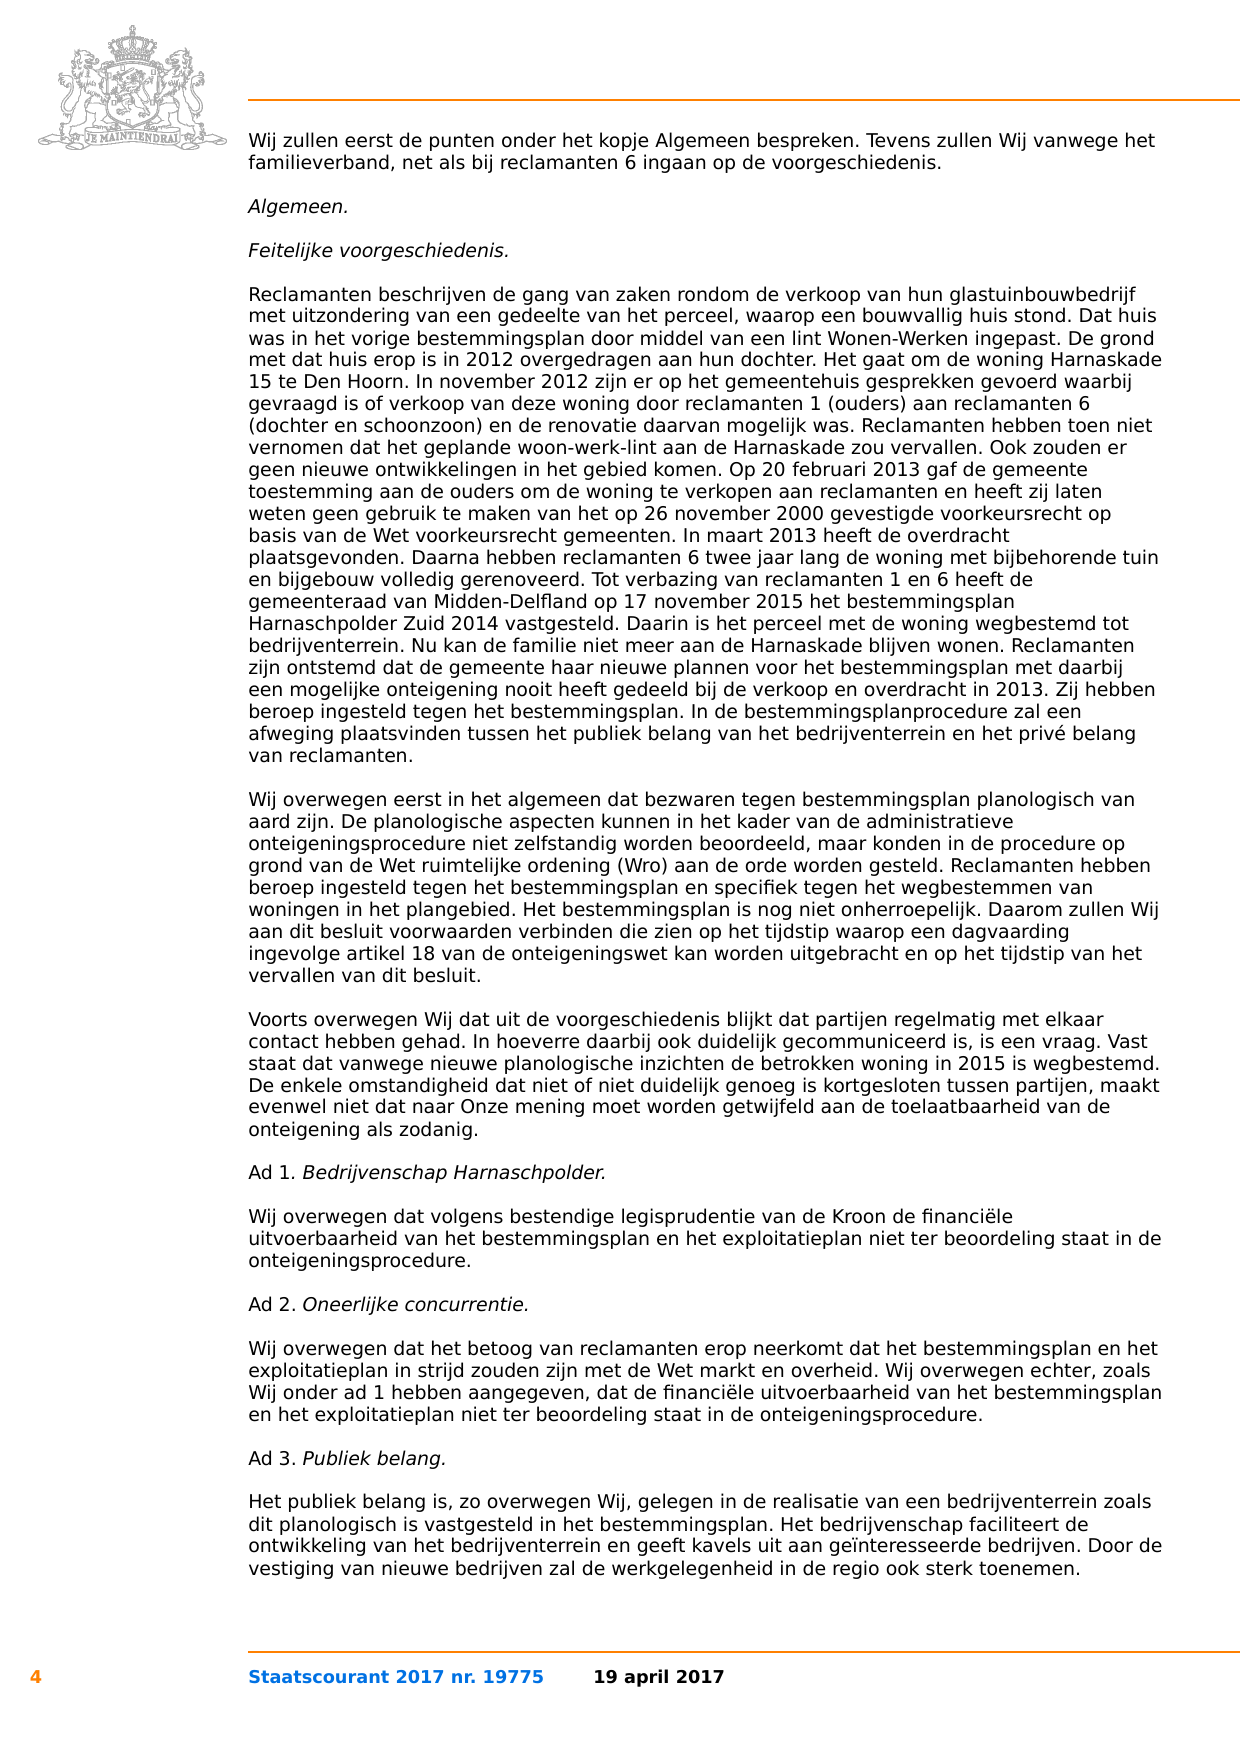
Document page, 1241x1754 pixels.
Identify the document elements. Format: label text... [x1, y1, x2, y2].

subtitle Algemeen. [248, 196, 1163, 218]
text Wij overwegen dat het betoog van reclamanten erop neerkomt dat het bestemmingsplan en het exploitatieplan in strijd zouden zijn met de Wet markt en overheid. Wij overwegen echter, zoals Wij onder ad 1 hebben aangegeven, dat de financiële uitvoerbaarheid van het bestemmingsplan en het exploitatieplan niet ter beoordeling staat in de onteigeningsprocedure. [248, 1338, 1163, 1426]
subtitle Feitelijke voorgeschiedenis. [248, 239, 1163, 262]
text Reclamanten beschrijven de gang van zaken rondom de verkoop van hun glastuinbouwbedrijf met uitzondering van een gedeelte van het perceel, waarop een bouwvallig huis stond. Dat huis was in het vorige bestemmingsplan door middel van een lint Wonen-Werken ingepast. De grond met dat huis erop is in 2012 overgedragen aan hun dochter. Het gaat om de woning Harnaskade 15 te Den Hoorn. In november 2012 zijn er op het gemeentehuis gesprekken gevoerd waarbij gevraagd is of verkoop van deze woning door reclamanten 1 (ouders) aan reclamanten 6 (dochter en schoonzoon) en de renovatie daarvan mogelijk was. Reclamanten hebben toen niet vernomen dat het geplande woon-werk-lint aan de Harnaskade zou vervallen. Ook zouden er geen nieuwe ontwikkelingen in het gebied komen. Op 20 februari 2013 gaf de gemeente toestemming aan de ouders om de woning te verkopen aan reclamanten en heeft zij laten weten geen gebruik te maken van het op 26 november 2000 gevestigde voorkeursrecht op basis van de Wet voorkeursrecht gemeenten. In maart 2013 heeft de overdracht plaatsgevonden. Daarna hebben reclamanten 6 twee jaar lang de woning met bijbehorende tuin en bijgebouw volledig gerenoveerd. Tot verbazing van reclamanten 1 en 6 heeft de gemeenteraad van Midden-Delfland op 17 november 2015 het bestemmingsplan Harnaschpolder Zuid 2014 vastgesteld. Daarin is het perceel met de woning wegbestemd tot bedrijventerrein. Nu kan de familie niet meer aan de Harnaskade blijven wonen. Reclamanten zijn ontstemd dat de gemeente haar nieuwe plannen voor het bestemmingsplan met daarbij een mogelijke onteigening nooit heeft gedeeld bij de verkoop en overdracht in 2013. Zij hebben beroep ingesteld tegen het bestemmingsplan. In de bestemmingsplanprocedure zal een afweging plaatsvinden tussen het publiek belang van het bedrijventerrein en het privé belang van reclamanten. [248, 283, 1163, 767]
picture [38, 25, 227, 150]
text Ad 2. Oneerlijke concurrentie. [248, 1294, 1163, 1316]
text Wij zullen eerst de punten onder het kopje Algemeen bespreken. Tevens zullen Wij vanwege het familieverband, net als bij reclamanten 6 ingaan op de voorgeschiedenis. [248, 130, 1163, 174]
text Het publiek belang is, zo overwegen Wij, gelegen in de realisatie van een bedrijventerrein zoals dit planologisch is vastgesteld in het bestemmingsplan. Het bedrijvenschap faciliteert de ontwikkeling van het bedrijventerrein en geeft kavels uit aan geïnteresseerde bedrijven. Door de vestiging van nieuwe bedrijven zal de werkgelegenheid in de regio ook sterk toenemen. [248, 1491, 1163, 1579]
text Voorts overwegen Wij dat uit de voorgeschiedenis blijkt dat partijen regelmatig met elkaar contact hebben gehad. In hoeverre daarbij ook duidelijk gecommuniceerd is, is een vraag. Vast staat dat vanwege nieuwe planologische inzichten de betrokken woning in 2015 is wegbestemd. De enkele omstandigheid dat niet of niet duidelijk genoeg is kortgesloten tussen partijen, maakt evenwel niet dat naar Onze mening moet worden getwijfeld aan de toelaatbaarheid van de onteigening als zodanig. [248, 1008, 1163, 1140]
text Ad 1. Bedrijvenschap Harnaschpolder. [248, 1162, 1163, 1184]
text Ad 3. Publiek belang. [248, 1448, 1163, 1469]
text Wij overwegen dat volgens bestendige legisprudentie van de Kroon de financiële uitvoerbaarheid van het bestemmingsplan en het exploitatieplan niet ter beoordeling staat in de onteigeningsprocedure. [248, 1206, 1163, 1272]
text Wij overwegen eerst in het algemeen dat bezwaren tegen bestemmingsplan planologisch van aard zijn. De planologische aspecten kunnen in het kader van de administratieve onteigeningsprocedure niet zelfstandig worden beoordeeld, maar konden in de procedure op grond van de Wet ruimtelijke ordening (Wro) aan de orde worden gesteld. Reclamanten hebben beroep ingesteld tegen het bestemmingsplan en specifiek tegen het wegbestemmen van woningen in het plangebied. Het bestemmingsplan is nog niet onherroepelijk. Daarom zullen Wij aan dit besluit voorwaarden verbinden die zien op het tijdstip waarop een dagvaarding ingevolge artikel 18 van de onteigeningswet kan worden uitgebracht en op het tijdstip van het vervallen van dit besluit. [248, 789, 1163, 987]
